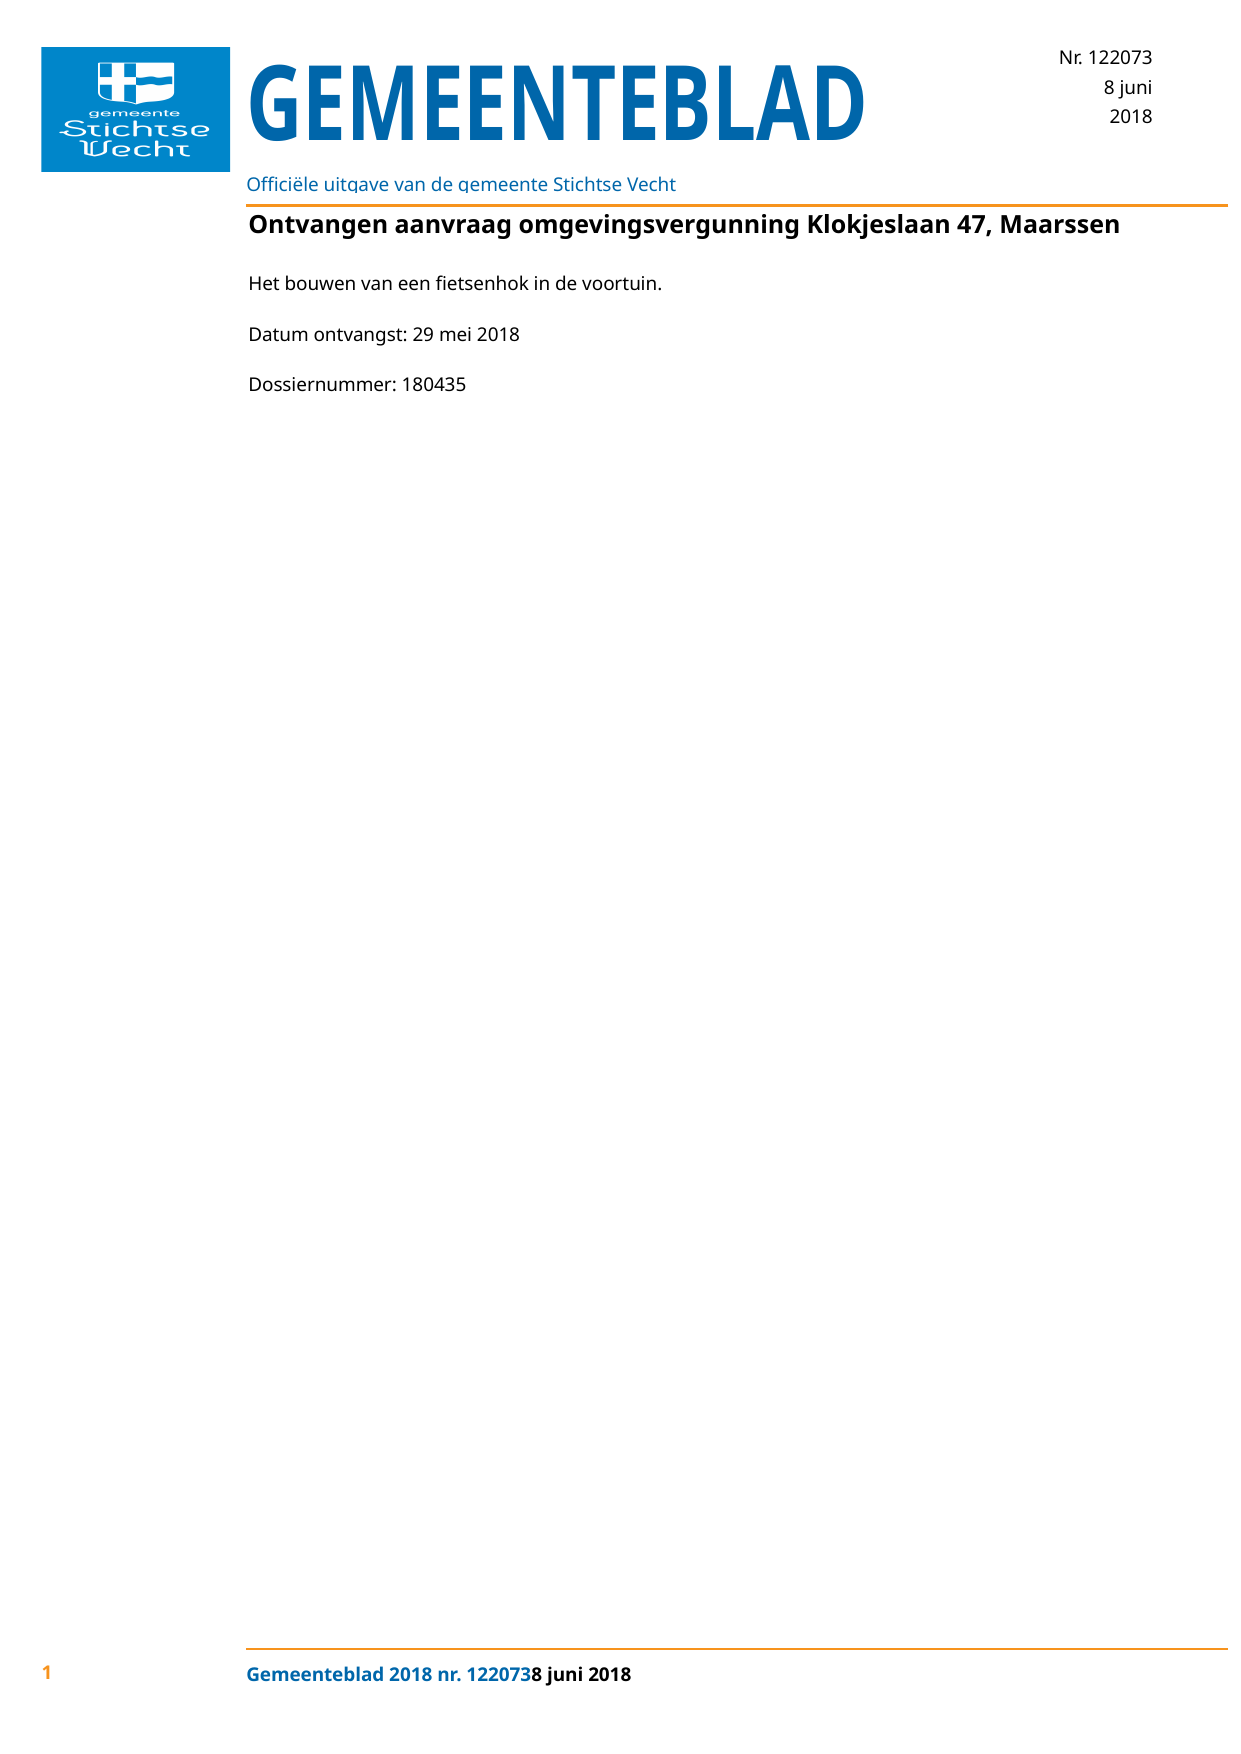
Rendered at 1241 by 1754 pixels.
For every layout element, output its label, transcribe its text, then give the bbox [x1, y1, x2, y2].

text Het bouwen van een fietsenhok in de voortuin. [248, 270, 1152, 296]
text Dossiernummer: 180435 [248, 371, 1152, 397]
picture [99, 63, 135, 101]
text Ontvangen aanvraag omgevingsvergunning Klokjeslaan 47, Maarssen [248, 207, 1152, 241]
text Datum ontvangst: 29 mei 2018 [248, 321, 1152, 346]
picture [137, 63, 174, 103]
